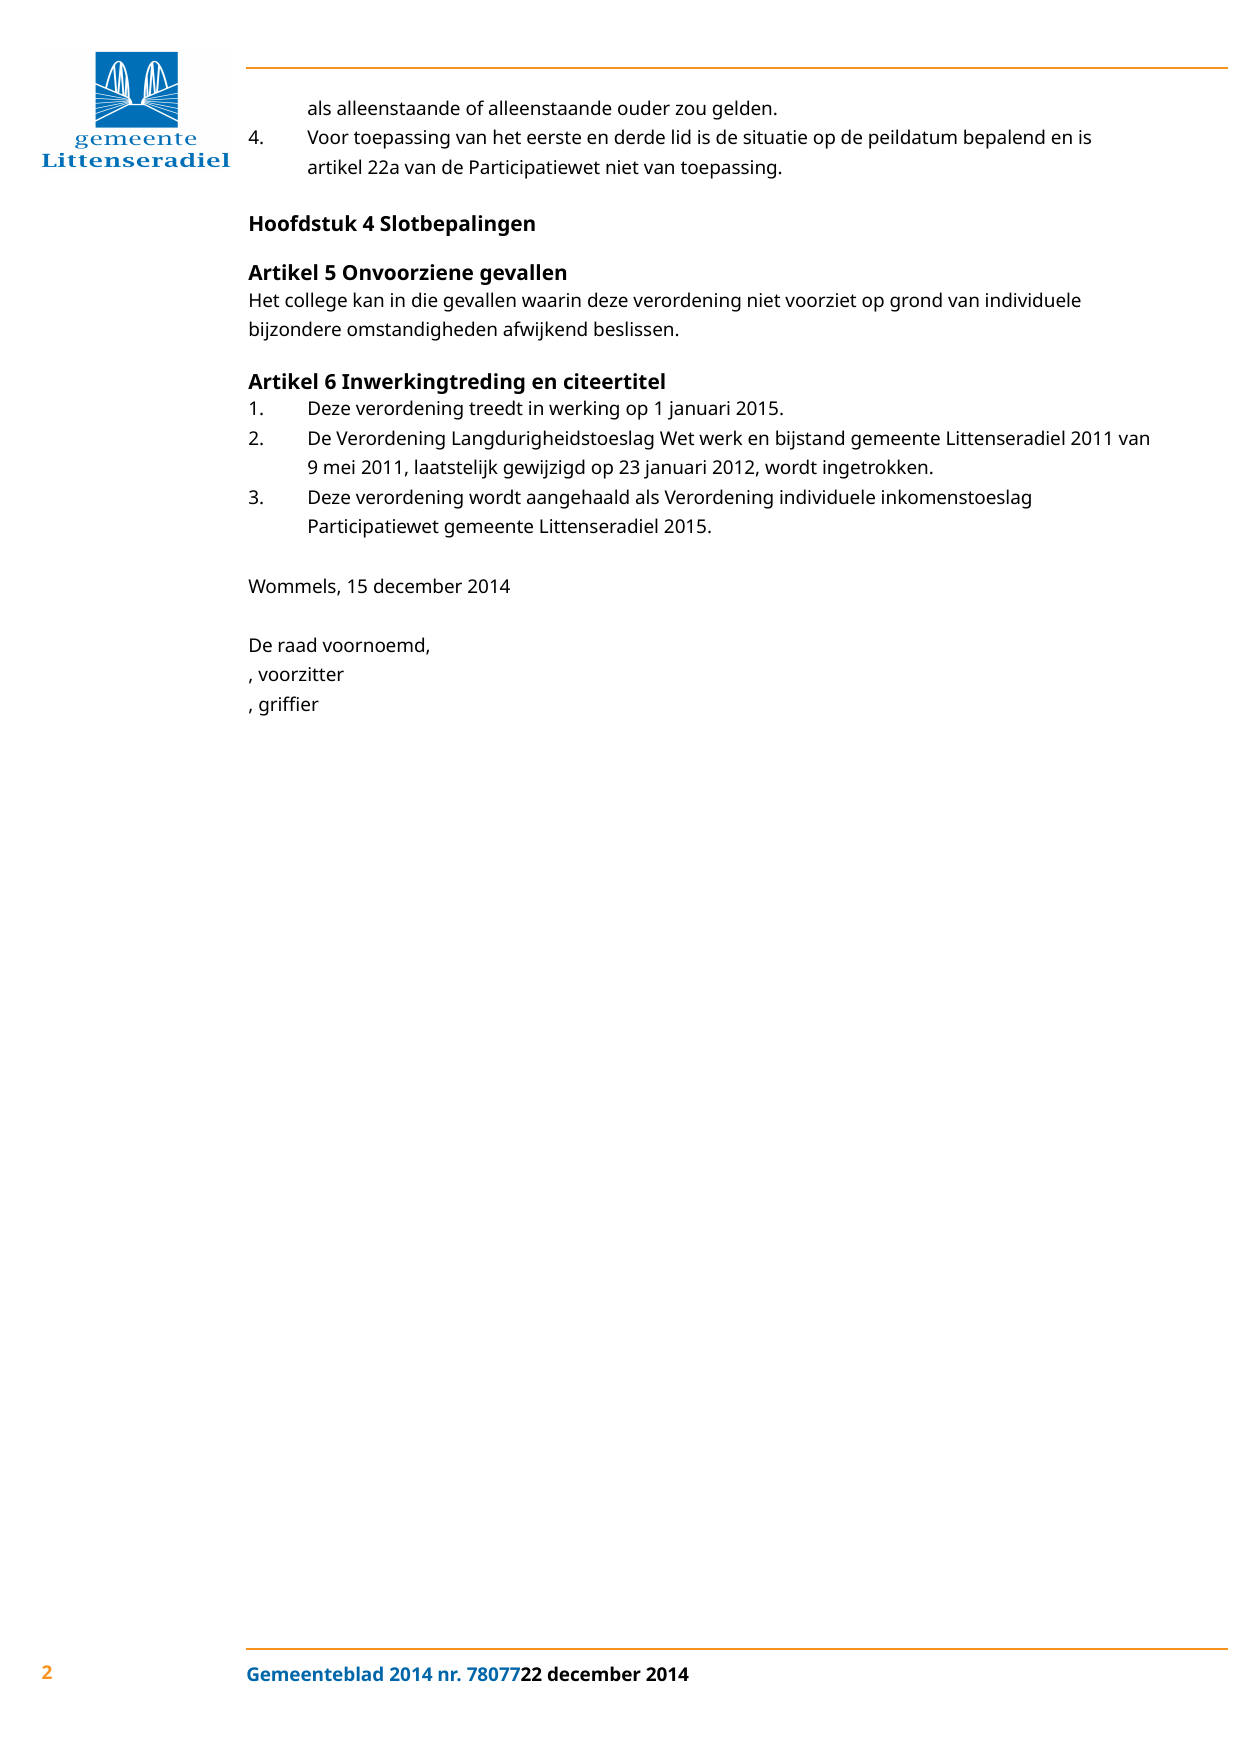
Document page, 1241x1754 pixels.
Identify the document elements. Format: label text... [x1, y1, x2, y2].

list Voor toepassing van het eerste en derde lid is de situatie op de peildatum bepalend en is artikel 22a van de Participatiewet niet van toepassing. [248, 124, 1152, 180]
list Deze verordening wordt aangehaald als Verordening individuele inkomenstoeslag Participatiewet gemeente Littenseradiel 2015. [248, 484, 1152, 539]
list De Verordening Langdurigheidstoeslag Wet werk en bijstand gemeente Littenseradiel 2011 van 9 mei 2011, laatstelijk gewijzigd op 23 januari 2012, wordt ingetrokken. [248, 425, 1152, 480]
text Artikel 6 Inwerkingtreding en citeertitel [248, 367, 1152, 395]
text Hoofdstuk 4 Slotbepalingen [248, 209, 1152, 238]
text Artikel 5 Onvoorziene gevallen [248, 258, 1152, 287]
picture [41, 47, 231, 172]
list als alleenstaande of alleenstaande ouder zou gelden. [248, 95, 1152, 121]
text Wommels, 15 december 2014 [248, 573, 1152, 599]
text , griffier [248, 691, 1152, 717]
text De raad voornoemd, [248, 632, 1152, 658]
text , voorzitter [248, 662, 1152, 687]
list Deze verordening treedt in werking op 1 januari 2015. [248, 395, 1152, 421]
text Het college kan in die gevallen waarin deze verordening niet voorziet op grond van individuele bijzondere omstandigheden afwijkend beslissen. [248, 287, 1152, 342]
